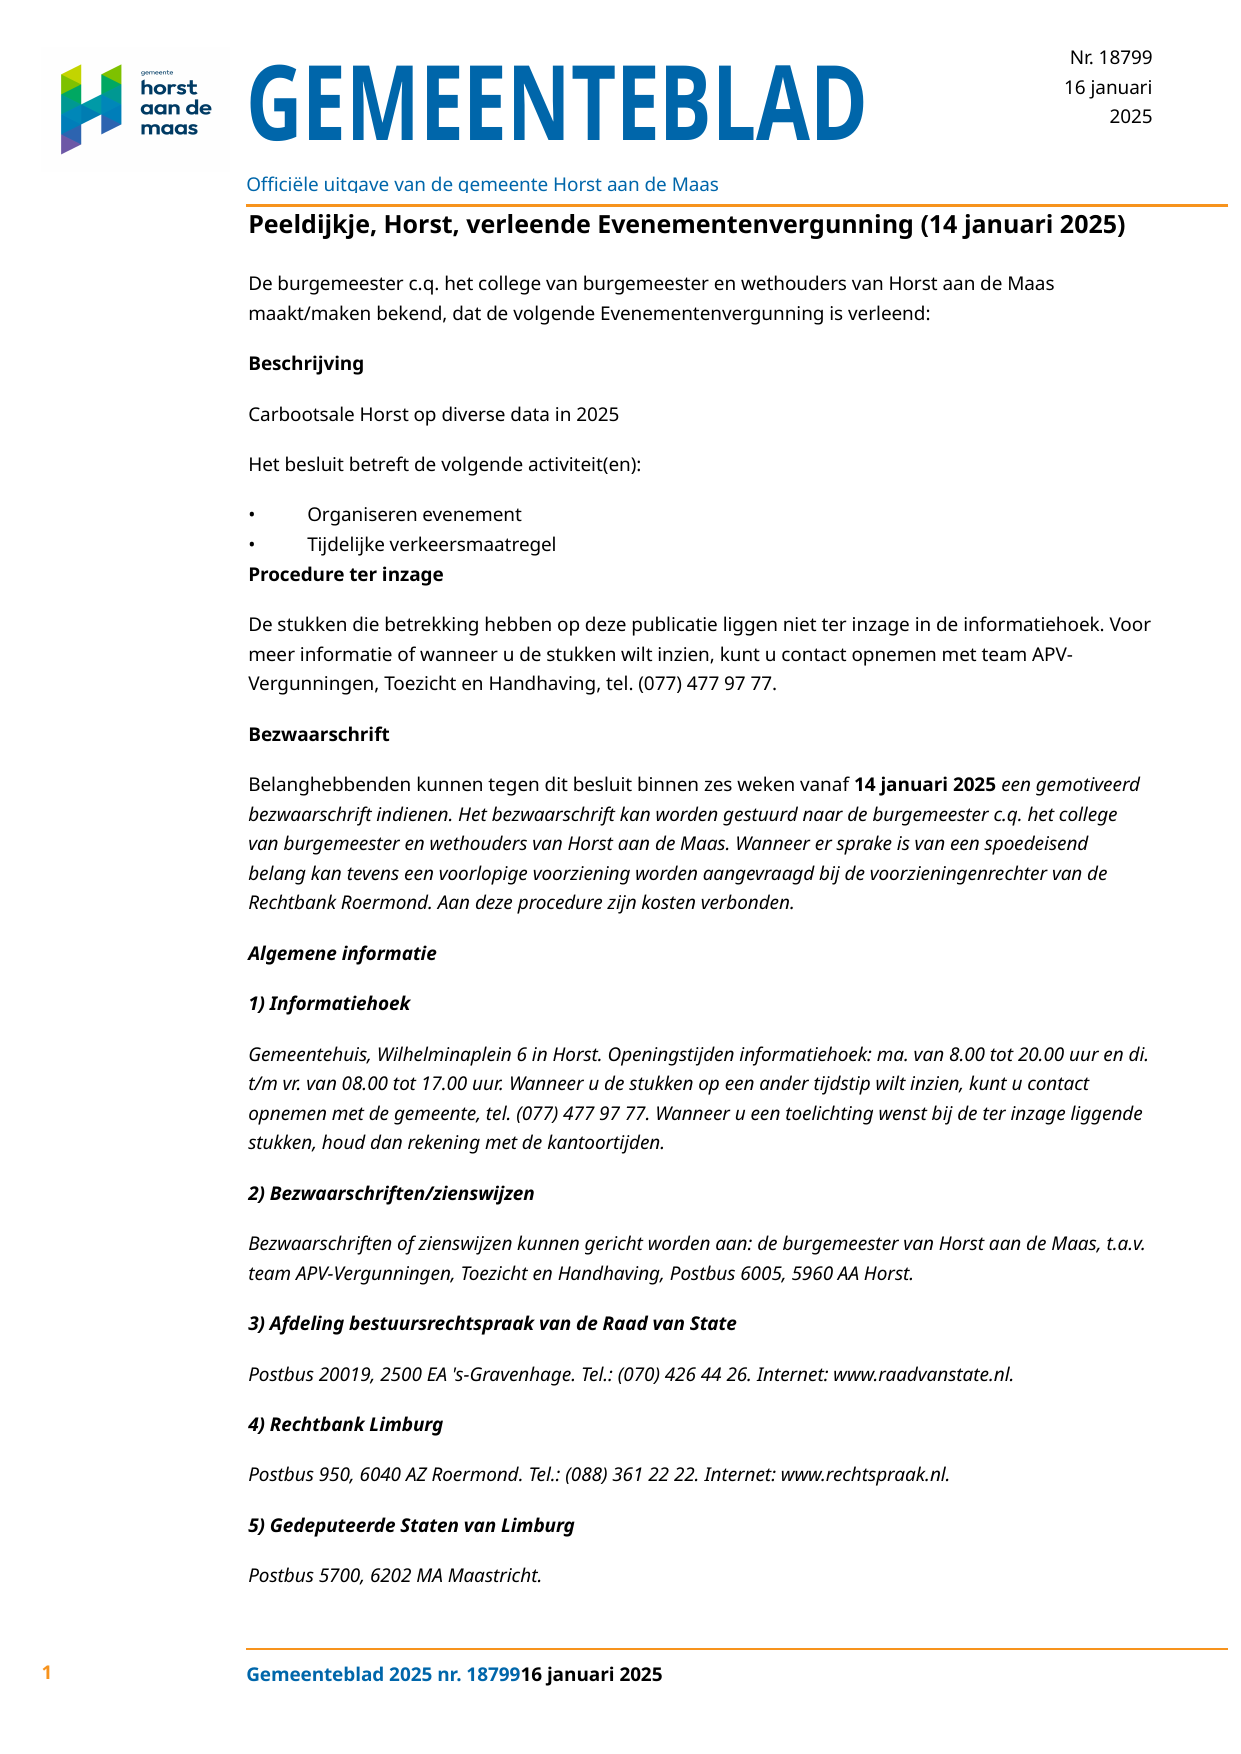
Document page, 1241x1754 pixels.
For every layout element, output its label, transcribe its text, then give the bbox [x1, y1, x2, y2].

text 2) Bezwaarschriften/zienswijzen [248, 1180, 1152, 1206]
text Postbus 20019, 2500 EA 's-Gravenhage. Tel.: (070) 426 44 26. Internet: www.raadvanstate.nl. [248, 1361, 1152, 1386]
text De stukken die betrekking hebben op deze publicatie liggen niet ter inzage in de informatiehoek. Voor meer informatie of wanneer u de stukken wilt inzien, kunt u contact opnemen met team APV-Vergunningen, Toezicht en Handhaving, tel. (077) 477 97 77. [248, 611, 1152, 696]
text Procedure ter inzage [248, 561, 1152, 586]
text Belanghebbenden kunnen tegen dit besluit binnen zes weken vanaf 14 januari 2025 een gemotiveerd bezwaarschrift indienen. Het bezwaarschrift kan worden gestuurd naar de burgemeester c.q. het college van burgemeester en wethouders van Horst aan de Maas. Wanneer er sprake is van een spoedeisend belang kan tevens een voorlopige voorziening worden aangevraagd bij de voorzieningenrechter van de Rechtbank Roermond. Aan deze procedure zijn kosten verbonden. [248, 771, 1152, 915]
text Algemene informatie [248, 940, 1152, 966]
text Bezwaarschriften of zienswijzen kunnen gericht worden aan: de burgemeester van Horst aan de Maas, t.a.v. team APV-Vergunningen, Toezicht en Handhaving, Postbus 6005, 5960 AA Horst. [248, 1230, 1152, 1286]
text Carbootsale Horst op diverse data in 2025 [248, 401, 1152, 426]
text Bezwaarschrift [248, 721, 1152, 746]
text 3) Afdeling bestuursrechtspraak van de Raad van State [248, 1310, 1152, 1336]
text De burgemeester c.q. het college van burgemeester en wethouders van Horst aan de Maas maakt/maken bekend, dat de volgende Evenementenvergunning is verleend: [248, 270, 1152, 326]
text 1) Informatiehoek [248, 990, 1152, 1016]
text Het besluit betreft de volgende activiteit(en): [248, 451, 1152, 477]
text 4) Rechtbank Limburg [248, 1411, 1152, 1437]
picture [41, 47, 231, 172]
list Organiseren evenement [248, 502, 1152, 527]
text 5) Gedeputeerde Staten van Limburg [248, 1512, 1152, 1538]
text Peeldijkje, Horst, verleende Evenementenvergunning (14 januari 2025) [248, 207, 1152, 241]
text Postbus 950, 6040 AZ Roermond. Tel.: (088) 361 22 22. Internet: www.rechtspraak.nl. [248, 1462, 1152, 1487]
text Beschrijving [248, 350, 1152, 376]
text Gemeentehuis, Wilhelminaplein 6 in Horst. Openingstijden informatiehoek: ma. van 8.00 tot 20.00 uur en di. t/m vr. van 08.00 tot 17.00 uur. Wanneer u de stukken op een ander tijdstip wilt inzien, kunt u contact opnemen met de gemeente, tel. (077) 477 97 77. Wanneer u een toelichting wenst bij de ter inzage liggende stukken, houd dan rekening met de kantoortijden. [248, 1041, 1152, 1155]
text Postbus 5700, 6202 MA Maastricht. [248, 1562, 1152, 1588]
list Tijdelijke verkeersmaatregel [248, 531, 1152, 557]
